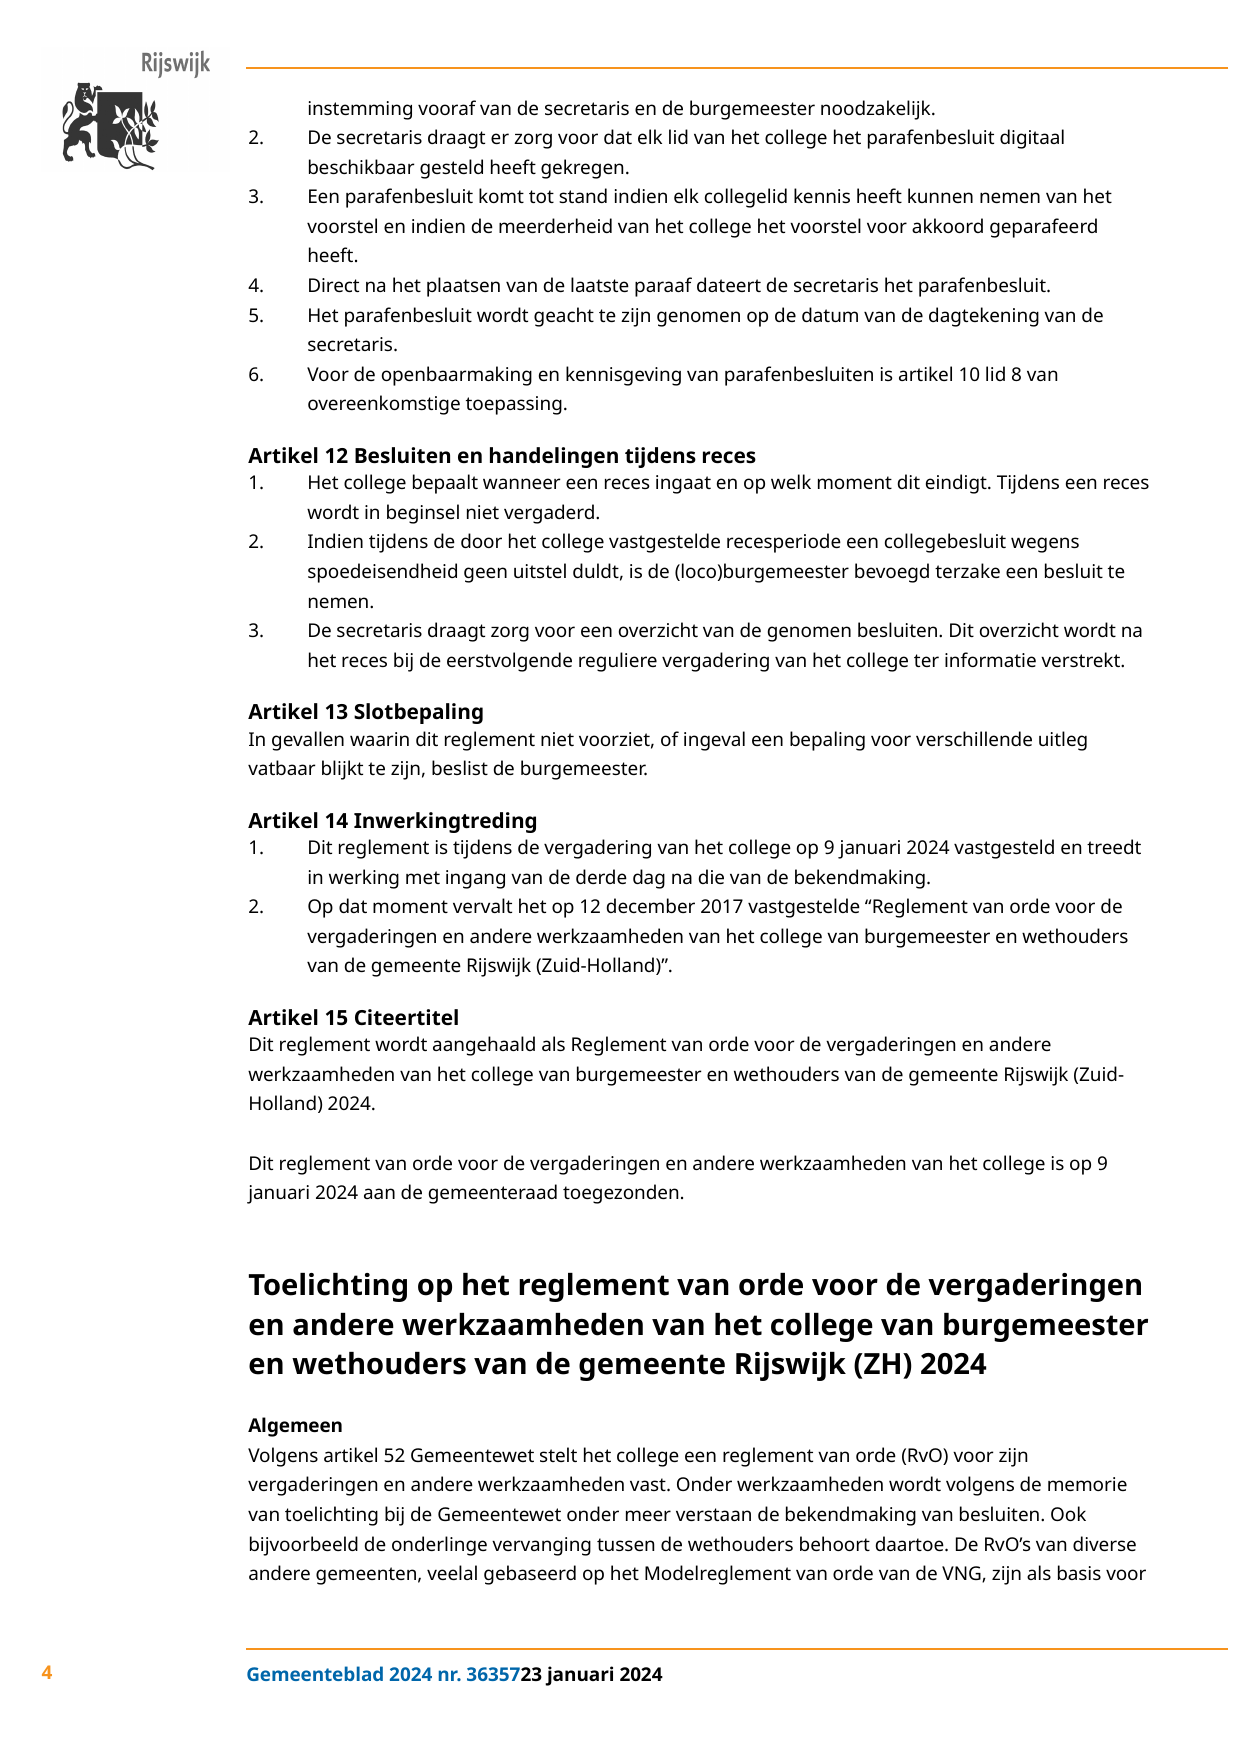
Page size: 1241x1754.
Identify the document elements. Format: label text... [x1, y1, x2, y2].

list Het college bepaalt wanneer een reces ingaat en op welk moment dit eindigt. Tijdens een reces wordt in beginsel niet vergaderd. [248, 469, 1152, 525]
list Indien tijdens de door het college vastgestelde recesperiode een collegebesluit wegens spoedeisendheid geen uitstel duldt, is de (loco)burgemeester bevoegd terzake een besluit te nemen. [248, 529, 1152, 613]
list Dit reglement is tijdens de vergadering van het college op 9 januari 2024 vastgesteld en treedt in werking met ingang van de derde dag na die van de bekendmaking. [248, 834, 1152, 889]
list Voor de openbaarmaking en kennisgeving van parafenbesluiten is artikel 10 lid 8 van overeenkomstige toepassing. [248, 361, 1152, 416]
list Het parafenbesluit wordt geacht te zijn genomen op de datum van de dagtekening van de secretaris. [248, 302, 1152, 357]
text Artikel 14 Inwerkingtreding [248, 806, 1152, 834]
text Volgens artikel 52 Gemeentewet stelt het college een reglement van orde (RvO) voor zijn vergaderingen en andere werkzaamheden vast. Onder werkzaamheden wordt volgens de memorie van toelichting bij de Gemeentewet onder meer verstaan de bekendmaking van besluiten. Ook bijvoorbeeld de onderlinge vervanging tussen de wethouders behoort daartoe. De RvO’s van diverse andere gemeenten, veelal gebaseerd op het Modelreglement van orde van de VNG, zijn als basis voor [248, 1442, 1152, 1586]
text Artikel 12 Besluiten en handelingen tijdens reces [248, 441, 1152, 469]
text In gevallen waarin dit reglement niet voorziet, of ingeval een bepaling voor verschillende uitleg vatbaar blijkt te zijn, beslist de burgemeester. [248, 726, 1152, 781]
text Toelichting op het reglement van orde voor de vergaderingen en andere werkzaamheden van het college van burgemeester en wethouders van de gemeente Rijswijk (ZH) 2024 [248, 1264, 1152, 1383]
text Dit reglement wordt aangehaald als Reglement van orde voor de vergaderingen en andere werkzaamheden van het college van burgemeester en wethouders van de gemeente Rijswijk (Zuid-Holland) 2024. [248, 1031, 1152, 1116]
text Algemeen [248, 1412, 1152, 1438]
list Een parafenbesluit komt tot stand indien elk collegelid kennis heeft kunnen nemen van het voorstel en indien de meerderheid van het college het voorstel voor akkoord geparafeerd heeft. [248, 183, 1152, 268]
list Direct na het plaatsen van de laatste paraaf dateert de secretaris het parafenbesluit. [248, 272, 1152, 298]
picture [41, 47, 231, 172]
text Artikel 15 Citeertitel [248, 1003, 1152, 1031]
list Op dat moment vervalt het op 12 december 2017 vastgestelde “Reglement van orde voor de vergaderingen en andere werkzaamheden van het college van burgemeester en wethouders van de gemeente Rijswijk (Zuid-Holland)”. [248, 893, 1152, 978]
list instemming vooraf van de secretaris en de burgemeester noodzakelijk. [248, 95, 1152, 121]
list De secretaris draagt zorg voor een overzicht van de genomen besluiten. Dit overzicht wordt na het reces bij de eerstvolgende reguliere vergadering van het college ter informatie verstrekt. [248, 617, 1152, 673]
list De secretaris draagt er zorg voor dat elk lid van het college het parafenbesluit digitaal beschikbaar gesteld heeft gekregen. [248, 124, 1152, 180]
text Artikel 13 Slotbepaling [248, 697, 1152, 726]
text Dit reglement van orde voor de vergaderingen en andere werkzaamheden van het college is op 9 januari 2024 aan de gemeenteraad toegezonden. [248, 1150, 1152, 1205]
